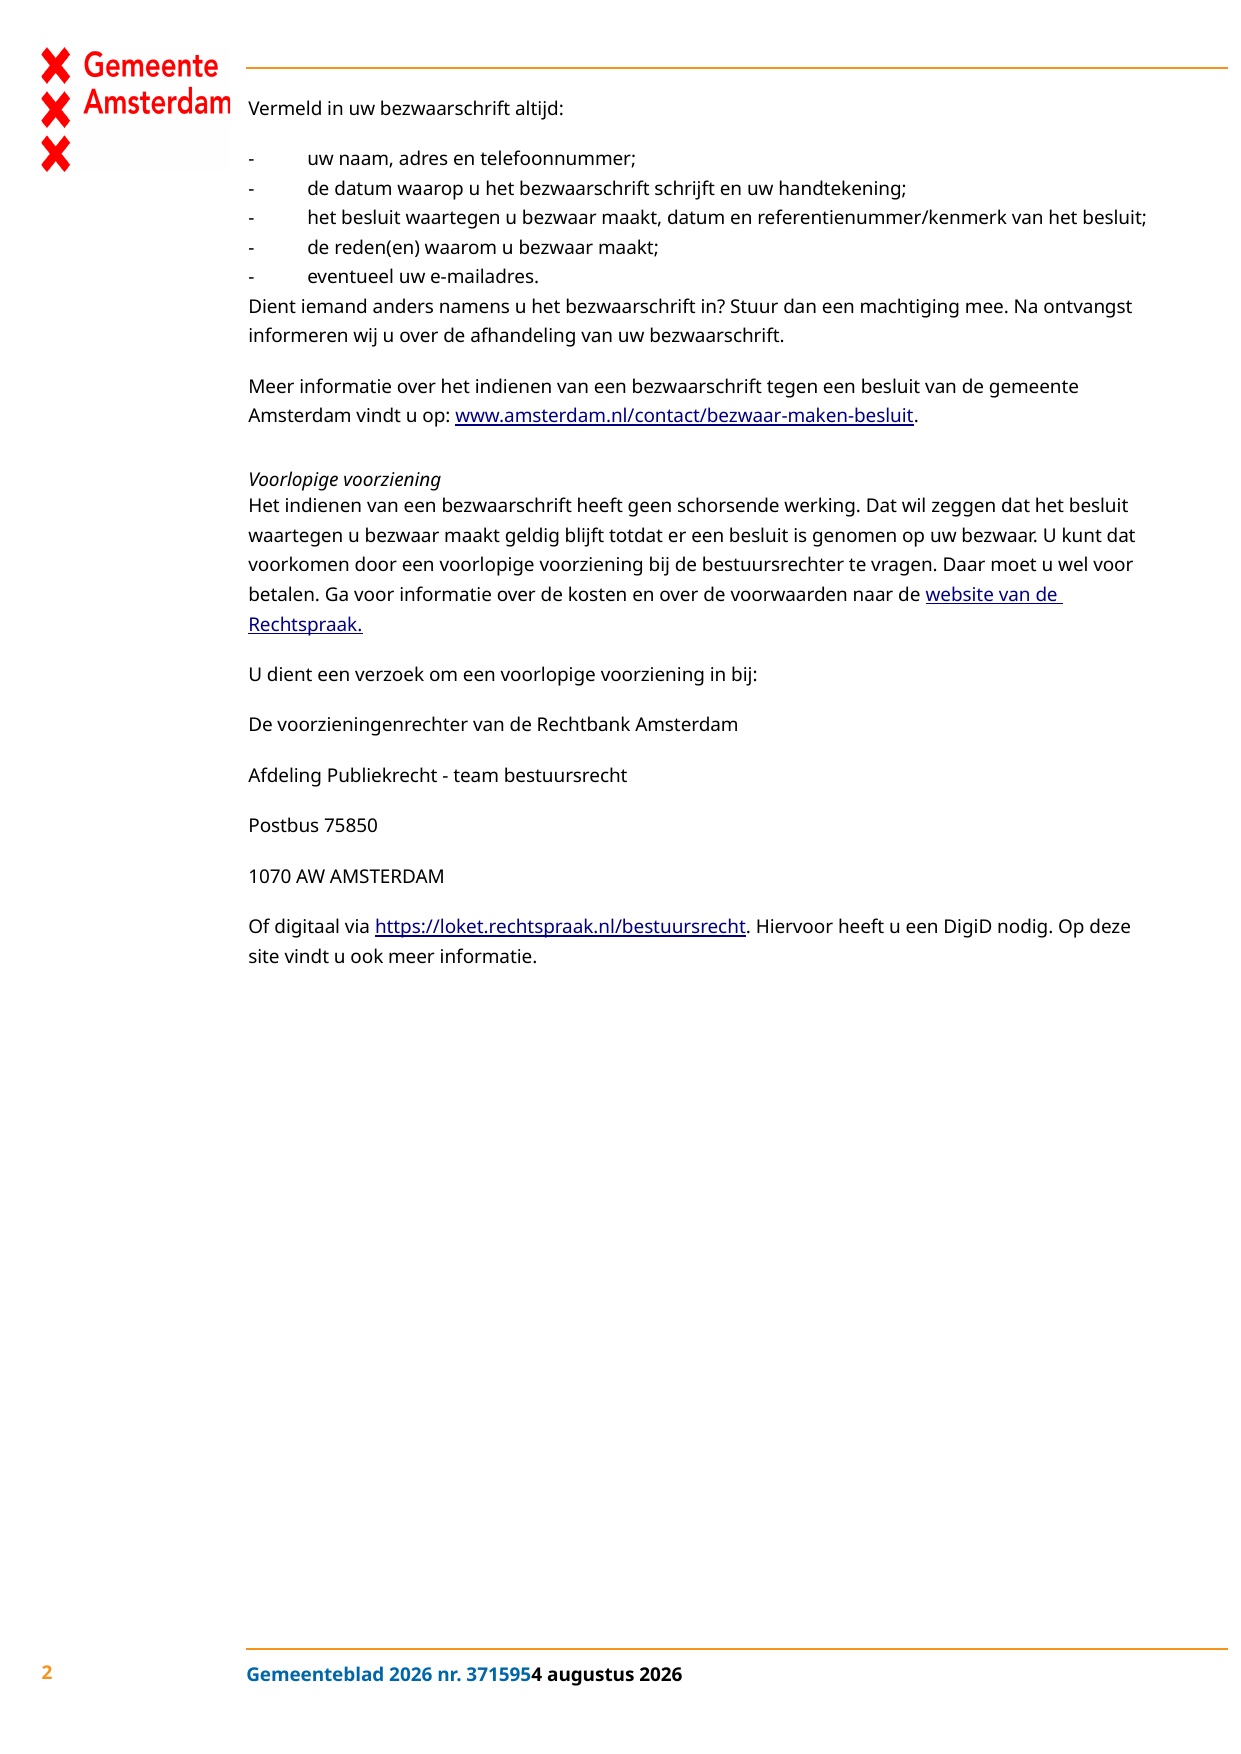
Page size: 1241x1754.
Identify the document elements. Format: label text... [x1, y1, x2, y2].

text Of digitaal via https://loket.rechtspraak.nl/bestuursrecht. Hiervoor heeft u een DigiD nodig. Op deze site vindt u ook meer informatie. [248, 913, 1152, 968]
text Voorlopige voorziening [248, 467, 1152, 492]
text U dient een verzoek om een voorlopige voorziening in bij: [248, 661, 1152, 687]
text Dient iemand anders namens u het bezwaarschrift in? Stuur dan een machtiging mee. Na ontvangst informeren wij u over de afhandeling van uw bezwaarschrift. [248, 293, 1152, 348]
list de reden(en) waarom u bezwaar maakt; [248, 234, 1152, 260]
text Vermeld in uw bezwaarschrift altijd: [248, 95, 1152, 121]
text 1070 AW AMSTERDAM [248, 863, 1152, 888]
picture [41, 47, 231, 172]
text Postbus 75850 [248, 812, 1152, 838]
list uw naam, adres en telefoonnummer; [248, 145, 1152, 171]
text De voorzieningenrechter van de Rechtbank Amsterdam [248, 712, 1152, 737]
text Het indienen van een bezwaarschrift heeft geen schorsende werking. Dat wil zeggen dat het besluit waartegen u bezwaar maakt geldig blijft totdat er een besluit is genomen op uw bezwaar. U kunt dat voorkomen door een voorlopige voorziening bij de bestuursrechter te vragen. Daar moet u wel voor betalen. Ga voor informatie over de kosten en over de voorwaarden naar de website van de Rechtspraak. [248, 492, 1152, 636]
list het besluit waartegen u bezwaar maakt, datum en referentienummer/kenmerk van het besluit; [248, 204, 1152, 230]
text Afdeling Publiekrecht - team bestuursrecht [248, 762, 1152, 788]
list de datum waarop u het bezwaarschrift schrijft en uw handtekening; [248, 175, 1152, 201]
text Meer informatie over het indienen van een bezwaarschrift tegen een besluit van de gemeente Amsterdam vindt u op: www.amsterdam.nl/contact/bezwaar-maken-besluit. [248, 373, 1152, 428]
list eventueel uw e-mailadres. [248, 263, 1152, 289]
